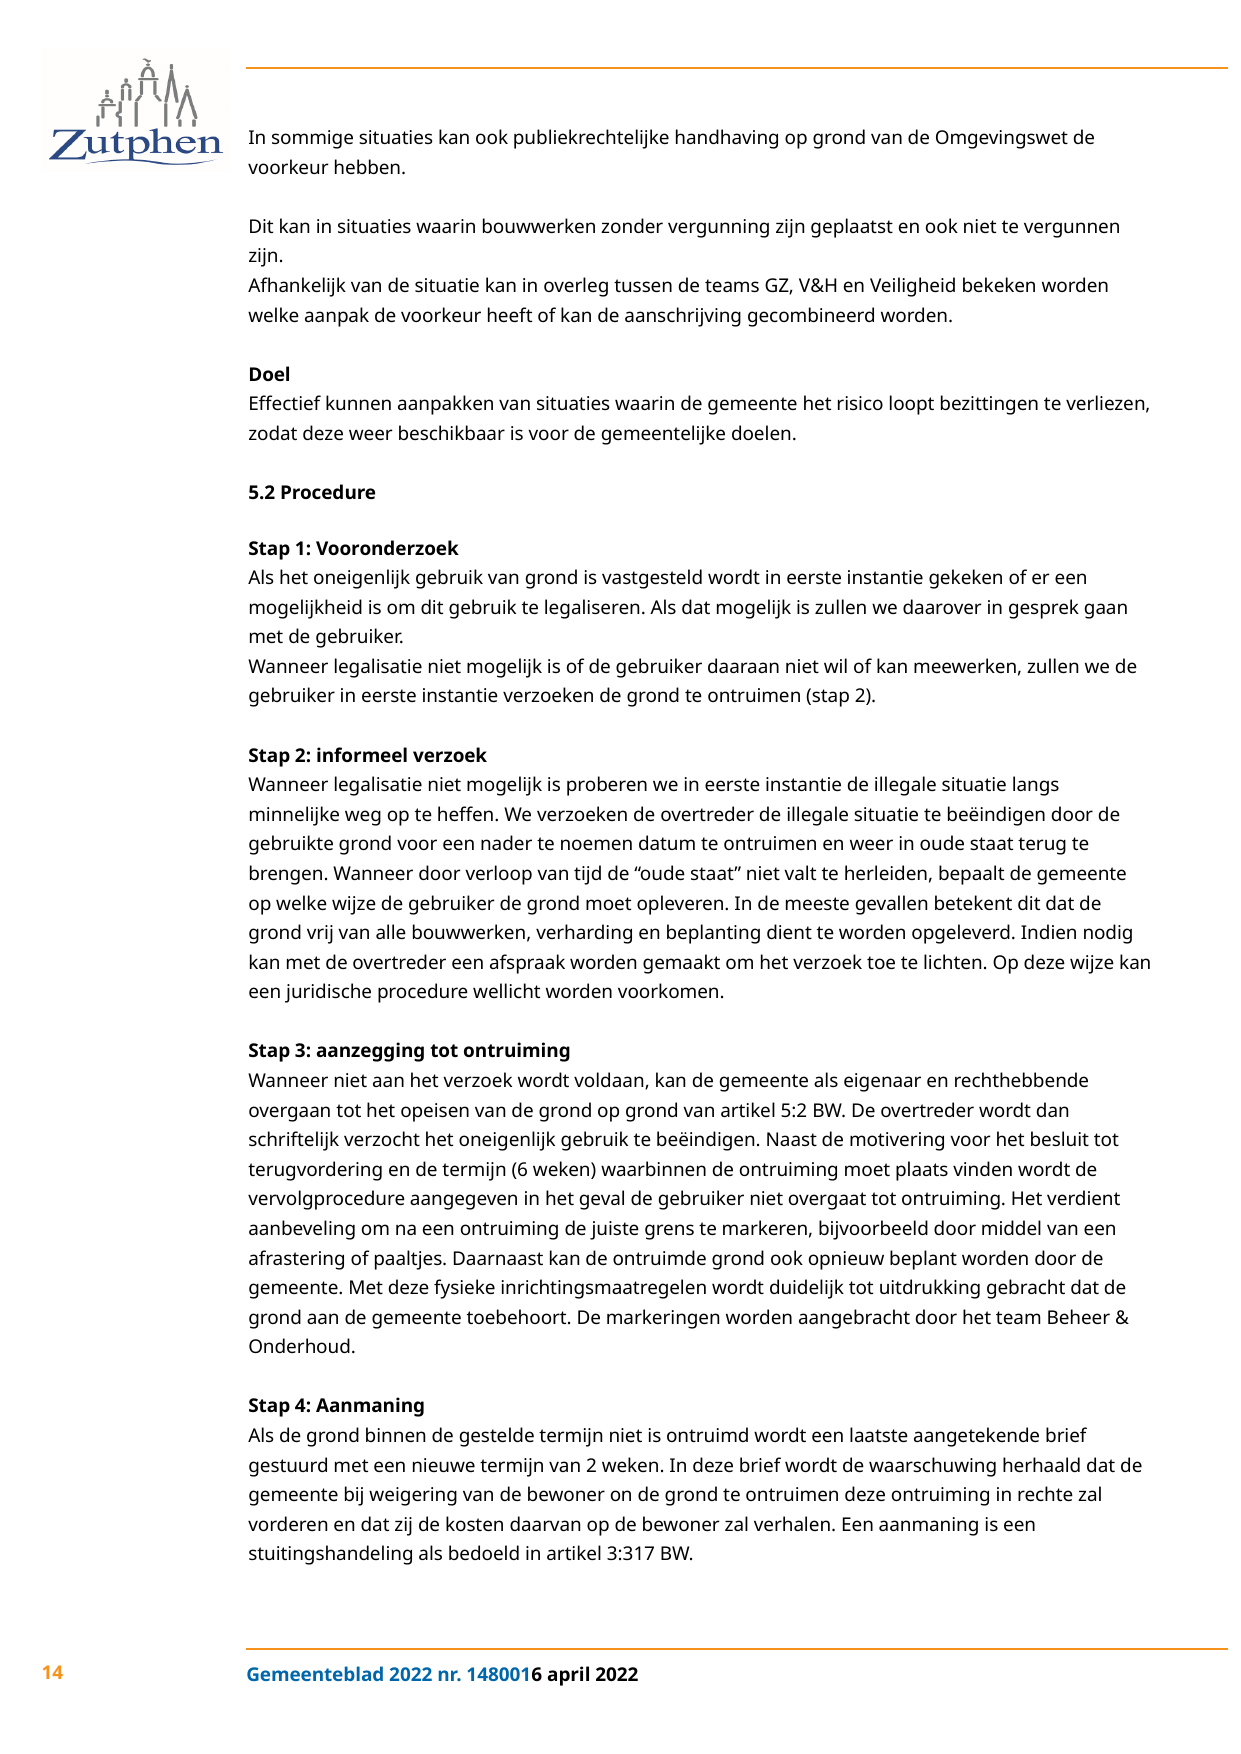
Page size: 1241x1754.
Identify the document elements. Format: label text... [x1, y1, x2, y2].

text Stap 3: aanzegging tot ontruiming [248, 1038, 1152, 1063]
text Wanneer legalisatie niet mogelijk is of de gebruiker daaraan niet wil of kan meewerken, zullen we de gebruiker in eerste instantie verzoeken de grond te ontruimen (stap 2). [248, 653, 1152, 708]
text Stap 1: Vooronderzoek [248, 535, 1152, 560]
text Wanneer niet aan het verzoek wordt voldaan, kan de gemeente als eigenaar en rechthebbende overgaan tot het opeisen van de grond op grond van artikel 5:2 BW. De overtreder wordt dan schriftelijk verzocht het oneigenlijk gebruik te beëindigen. Naast de motivering voor het besluit tot terugvordering en de termijn (6 weken) waarbinnen de ontruiming moet plaats vinden wordt de vervolgprocedure aangegeven in het geval de gebruiker niet overgaat tot ontruiming. Het verdient aanbeveling om na een ontruiming de juiste grens te markeren, bijvoorbeeld door middel van een afrastering of paaltjes. Daarnaast kan de ontruimde grond ook opnieuw beplant worden door de gemeente. Met deze fysieke inrichtingsmaatregelen wordt duidelijk tot uitdrukking gebracht dat de grond aan de gemeente toebehoort. De markeringen worden aangebracht door het team Beheer & Onderhoud. [248, 1067, 1152, 1359]
text Stap 4: Aanmaning [248, 1393, 1152, 1418]
text In sommige situaties kan ook publiekrechtelijke handhaving op grond van de Omgevingswet de voorkeur hebben. [248, 124, 1152, 180]
text Effectief kunnen aanpakken van situaties waarin de gemeente het risico loopt bezittingen te verliezen, zodat deze weer beschikbaar is voor de gemeentelijke doelen. [248, 391, 1152, 446]
text Afhankelijk van de situatie kan in overleg tussen de teams GZ, V&H en Veiligheid bekeken worden welke aanpak de voorkeur heeft of kan de aanschrijving gecombineerd worden. [248, 272, 1152, 328]
text Dit kan in situaties waarin bouwwerken zonder vergunning zijn geplaatst en ook niet te vergunnen zijn. [248, 213, 1152, 268]
text Stap 2: informeel verzoek [248, 742, 1152, 767]
text Wanneer legalisatie niet mogelijk is proberen we in eerste instantie de illegale situatie langs minnelijke weg op te heffen. We verzoeken de overtreder de illegale situatie te beëindigen door de gebruikte grond voor een nader te noemen datum te ontruimen en weer in oude staat terug te brengen. Wanneer door verloop van tijd de “oude staat” niet valt te herleiden, bepaalt de gemeente op welke wijze de gebruiker de grond moet opleveren. In de meeste gevallen betekent dit dat de grond vrij van alle bouwwerken, verharding en beplanting dient te worden opgeleverd. Indien nodig kan met de overtreder een afspraak worden gemaakt om het verzoek toe te lichten. Op deze wijze kan een juridische procedure wellicht worden voorkomen. [248, 771, 1152, 1004]
text Als het oneigenlijk gebruik van grond is vastgesteld wordt in eerste instantie gekeken of er een mogelijkheid is om dit gebruik te legaliseren. Als dat mogelijk is zullen we daarover in gesprek gaan met de gebruiker. [248, 564, 1152, 649]
text Doel [248, 361, 1152, 387]
text Als de grond binnen de gestelde termijn niet is ontruimd wordt een laatste aangetekende brief gestuurd met een nieuwe termijn van 2 weken. In deze brief wordt de waarschuwing herhaald dat de gemeente bij weigering van de bewoner on de grond te ontruimen deze ontruiming in rechte zal vorderen en dat zij de kosten daarvan op de bewoner zal verhalen. Een aanmaning is een stuitingshandeling als bedoeld in artikel 3:317 BW. [248, 1422, 1152, 1566]
text 5.2 Procedure [248, 479, 1152, 505]
picture [41, 47, 231, 172]
